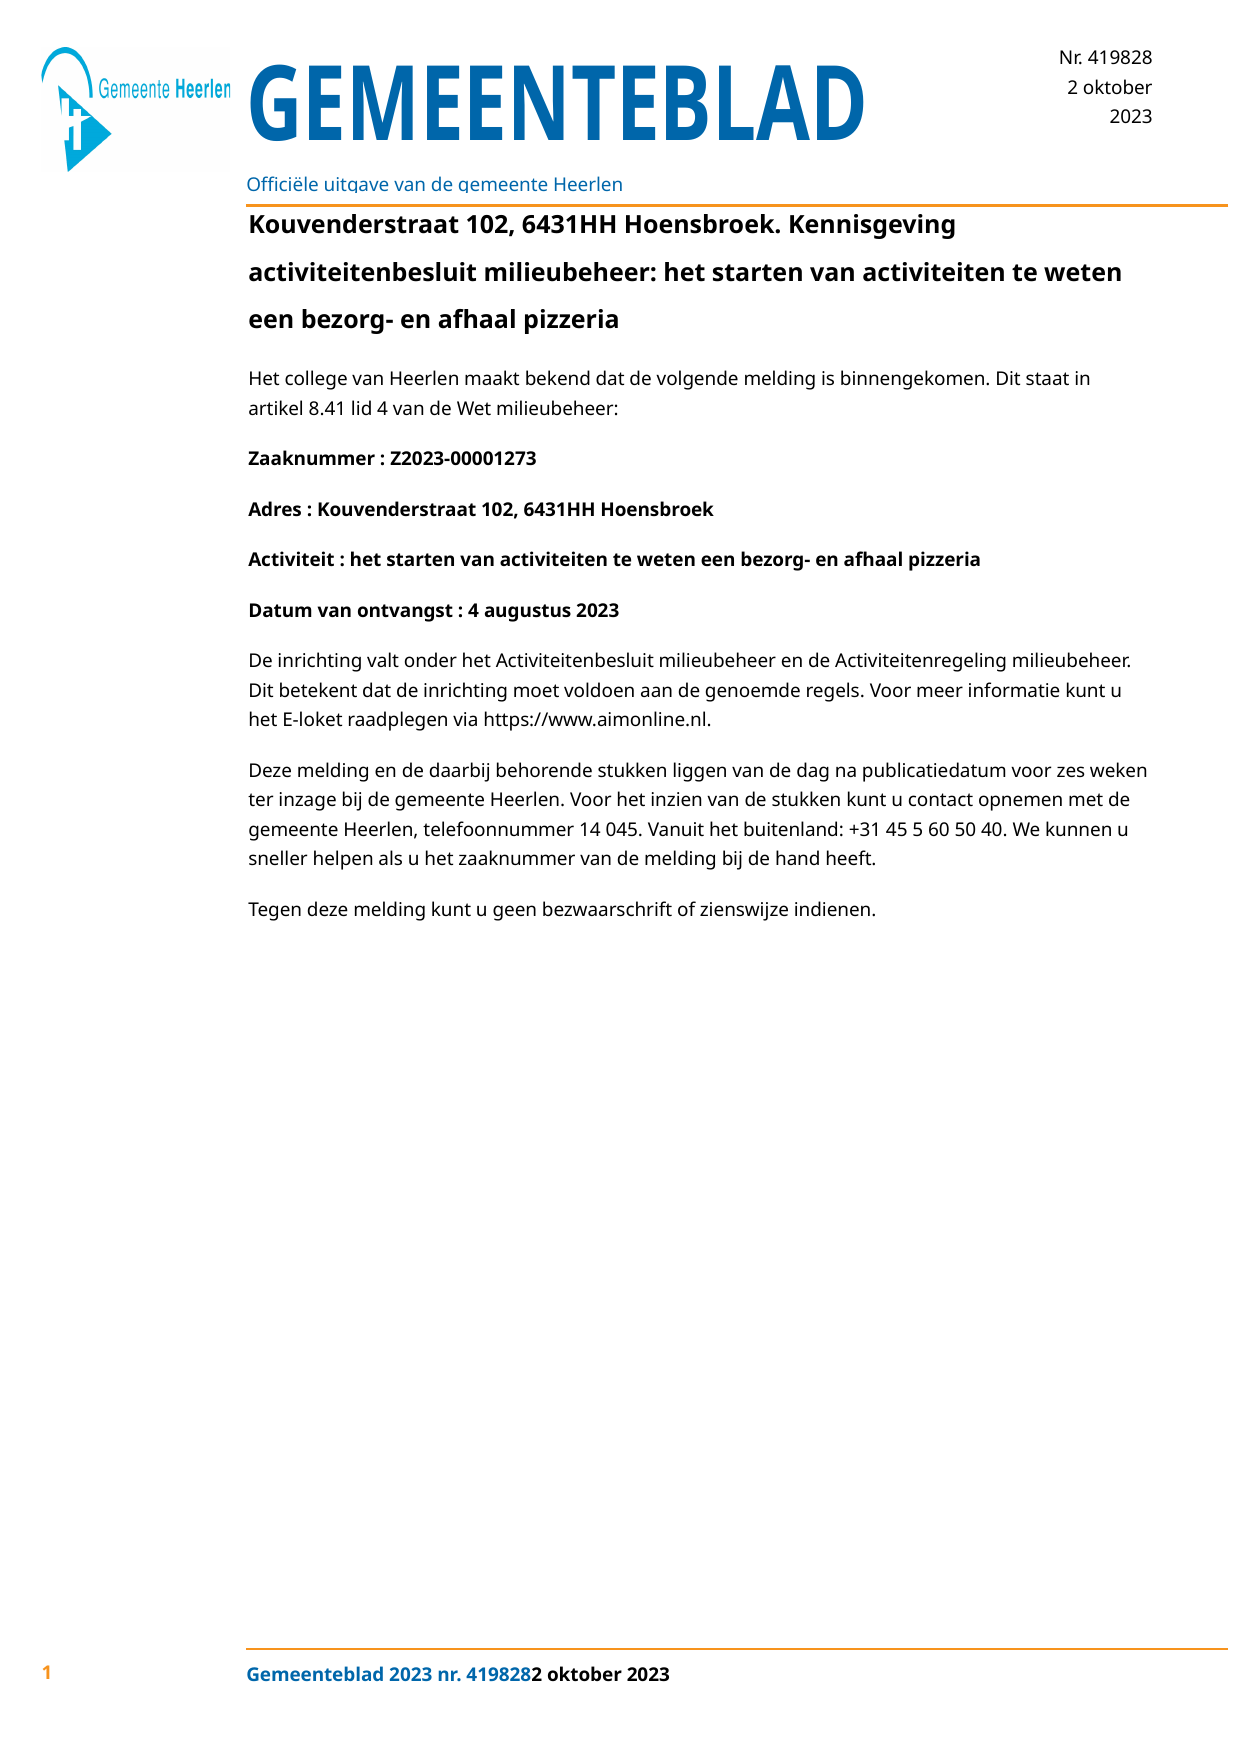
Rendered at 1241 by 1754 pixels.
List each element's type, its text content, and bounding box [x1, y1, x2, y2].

text Het college van Heerlen maakt bekend dat de volgende melding is binnengekomen. Dit staat in artikel 8.41 lid 4 van de Wet milieubeheer: [248, 366, 1152, 421]
text Deze melding en de daarbij behorende stukken liggen van de dag na publicatiedatum voor zes weken ter inzage bij de gemeente Heerlen. Voor het inzien van de stukken kunt u contact opnemen met de gemeente Heerlen, telefoonnummer 14 045. Vanuit het buitenland: +31 45 5 60 50 40. We kunnen u sneller helpen als u het zaaknummer van de melding bij de hand heeft. [248, 757, 1152, 871]
text Adres : Kouvenderstraat 102, 6431HH Hoensbroek [248, 496, 1152, 522]
text Kouvenderstraat 102, 6431HH Hoensbroek. Kennisgeving activiteitenbesluit milieubeheer: het starten van activiteiten te weten een bezorg- en afhaal pizzeria [248, 207, 1152, 336]
text Zaaknummer : Z2023-00001273 [248, 446, 1152, 471]
picture [41, 47, 231, 172]
text De inrichting valt onder het Activiteitenbesluit milieubeheer en de Activiteitenregeling milieubeheer. Dit betekent dat de inrichting moet voldoen aan de genoemde regels. Voor meer informatie kunt u het E-loket raadplegen via https://www.aimonline.nl. [248, 647, 1152, 732]
text Activiteit : het starten van activiteiten te weten een bezorg- en afhaal pizzeria [248, 546, 1152, 572]
text Tegen deze melding kunt u geen bezwaarschrift of zienswijze indienen. [248, 896, 1152, 922]
picture [41, 47, 59, 70]
text Datum van ontvangst : 4 augustus 2023 [248, 597, 1152, 622]
